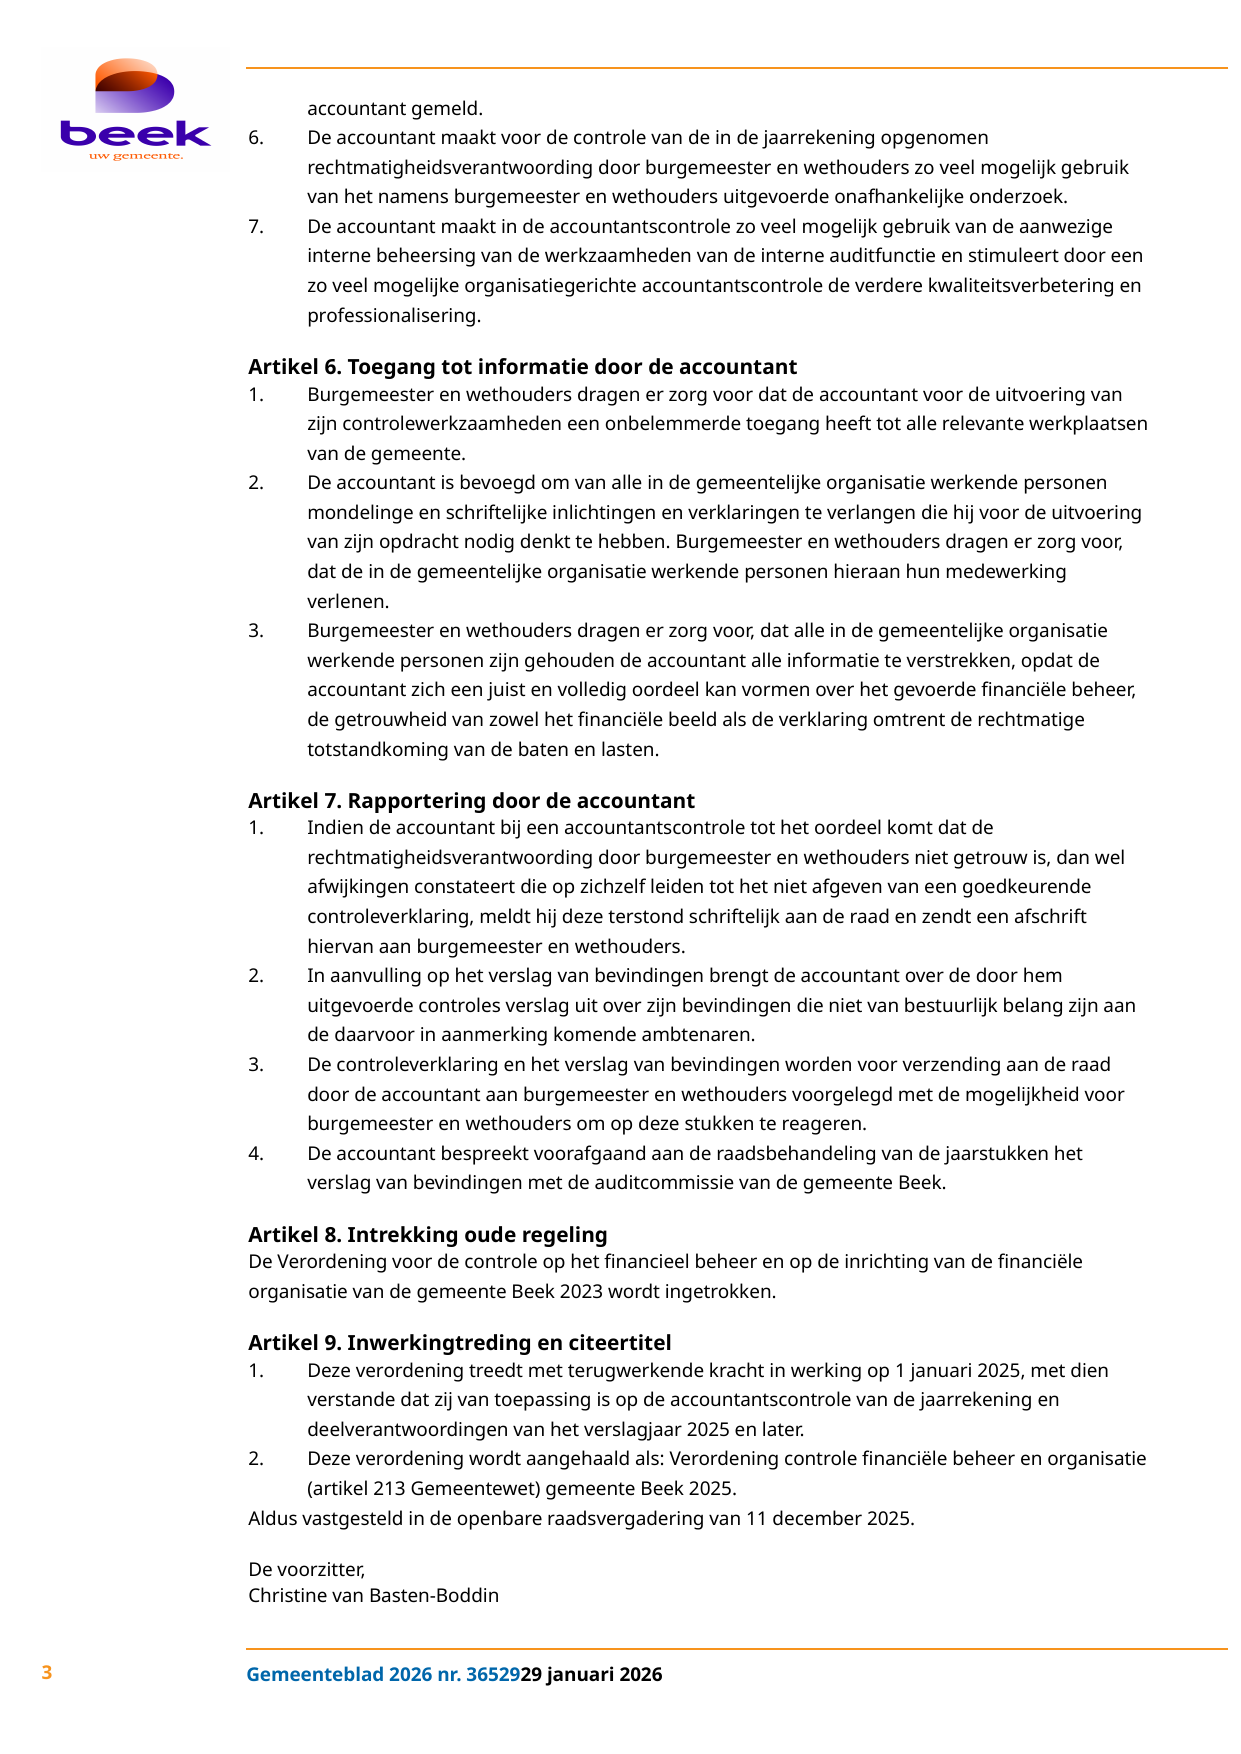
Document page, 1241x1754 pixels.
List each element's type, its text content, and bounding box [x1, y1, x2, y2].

list Burgemeester en wethouders dragen er zorg voor dat de accountant voor de uitvoering van zijn controlewerkzaamheden een onbelemmerde toegang heeft tot alle relevante werkplaatsen van de gemeente. [248, 381, 1152, 466]
list Indien de accountant bij een accountantscontrole tot het oordeel komt dat de rechtmatigheidsverantwoording door burgemeester en wethouders niet getrouw is, dan wel afwijkingen constateert die op zichzelf leiden tot het niet afgeven van een goedkeurende controleverklaring, meldt hij deze terstond schriftelijk aan de raad en zendt een afschrift hiervan aan burgemeester en wethouders. [248, 814, 1152, 959]
list De accountant maakt voor de controle van de in de jaarrekening opgenomen rechtmatigheidsverantwoording door burgemeester en wethouders zo veel mogelijk gebruik van het namens burgemeester en wethouders uitgevoerde onafhankelijke onderzoek. [248, 124, 1152, 209]
list De accountant is bevoegd om van alle in de gemeentelijke organisatie werkende personen mondelinge en schriftelijke inlichtingen en verklaringen te verlangen die hij voor de uitvoering van zijn opdracht nodig denkt te hebben. Burgemeester en wethouders dragen er zorg voor, dat de in de gemeentelijke organisatie werkende personen hieraan hun medewerking verlenen. [248, 469, 1152, 613]
list De controleverklaring en het verslag van bevindingen worden voor verzending aan de raad door de accountant aan burgemeester en wethouders voorgelegd met de mogelijkheid voor burgemeester en wethouders om op deze stukken te reageren. [248, 1051, 1152, 1136]
text Christine van Basten-Boddin [248, 1582, 1152, 1608]
text De voorzitter, [248, 1556, 1152, 1582]
list Burgemeester en wethouders dragen er zorg voor, dat alle in de gemeentelijke organisatie werkende personen zijn gehouden de accountant alle informatie te verstrekken, opdat de accountant zich een juist en volledig oordeel kan vormen over het gevoerde financiële beheer, de getrouwheid van zowel het financiële beeld als de verklaring omtrent de rechtmatige totstandkoming van de baten en lasten. [248, 617, 1152, 761]
list In aanvulling op het verslag van bevindingen brengt de accountant over de door hem uitgevoerde controles verslag uit over zijn bevindingen die niet van bestuurlijk belang zijn aan de daarvoor in aanmerking komende ambtenaren. [248, 962, 1152, 1047]
text Artikel 8. Intrekking oude regeling [248, 1220, 1152, 1248]
text Aldus vastgesteld in de openbare raadsvergadering van 11 december 2025. [248, 1505, 1152, 1531]
text Artikel 6. Toegang tot informatie door de accountant [248, 352, 1152, 381]
list Deze verordening treedt met terugwerkende kracht in werking op 1 januari 2025, met dien verstande dat zij van toepassing is op de accountantscontrole van de jaarrekening en deelverantwoordingen van het verslagjaar 2025 en later. [248, 1357, 1152, 1442]
picture [41, 47, 231, 172]
text Artikel 7. Rapportering door de accountant [248, 786, 1152, 814]
list accountant gemeld. [248, 95, 1152, 121]
list Deze verordening wordt aangehaald als: Verordening controle financiële beheer en organisatie (artikel 213 Gemeentewet) gemeente Beek 2025. [248, 1446, 1152, 1501]
text De Verordening voor de controle op het financieel beheer en op de inrichting van de financiële organisatie van de gemeente Beek 2023 wordt ingetrokken. [248, 1248, 1152, 1304]
list De accountant bespreekt voorafgaand aan de raadsbehandeling van de jaarstukken het verslag van bevindingen met de auditcommissie van de gemeente Beek. [248, 1140, 1152, 1195]
list De accountant maakt in de accountantscontrole zo veel mogelijk gebruik van de aanwezige interne beheersing van de werkzaamheden van de interne auditfunctie en stimuleert door een zo veel mogelijke organisatiegerichte accountantscontrole de verdere kwaliteitsverbetering en professionalisering. [248, 213, 1152, 328]
text Artikel 9. Inwerkingtreding en citeertitel [248, 1328, 1152, 1357]
